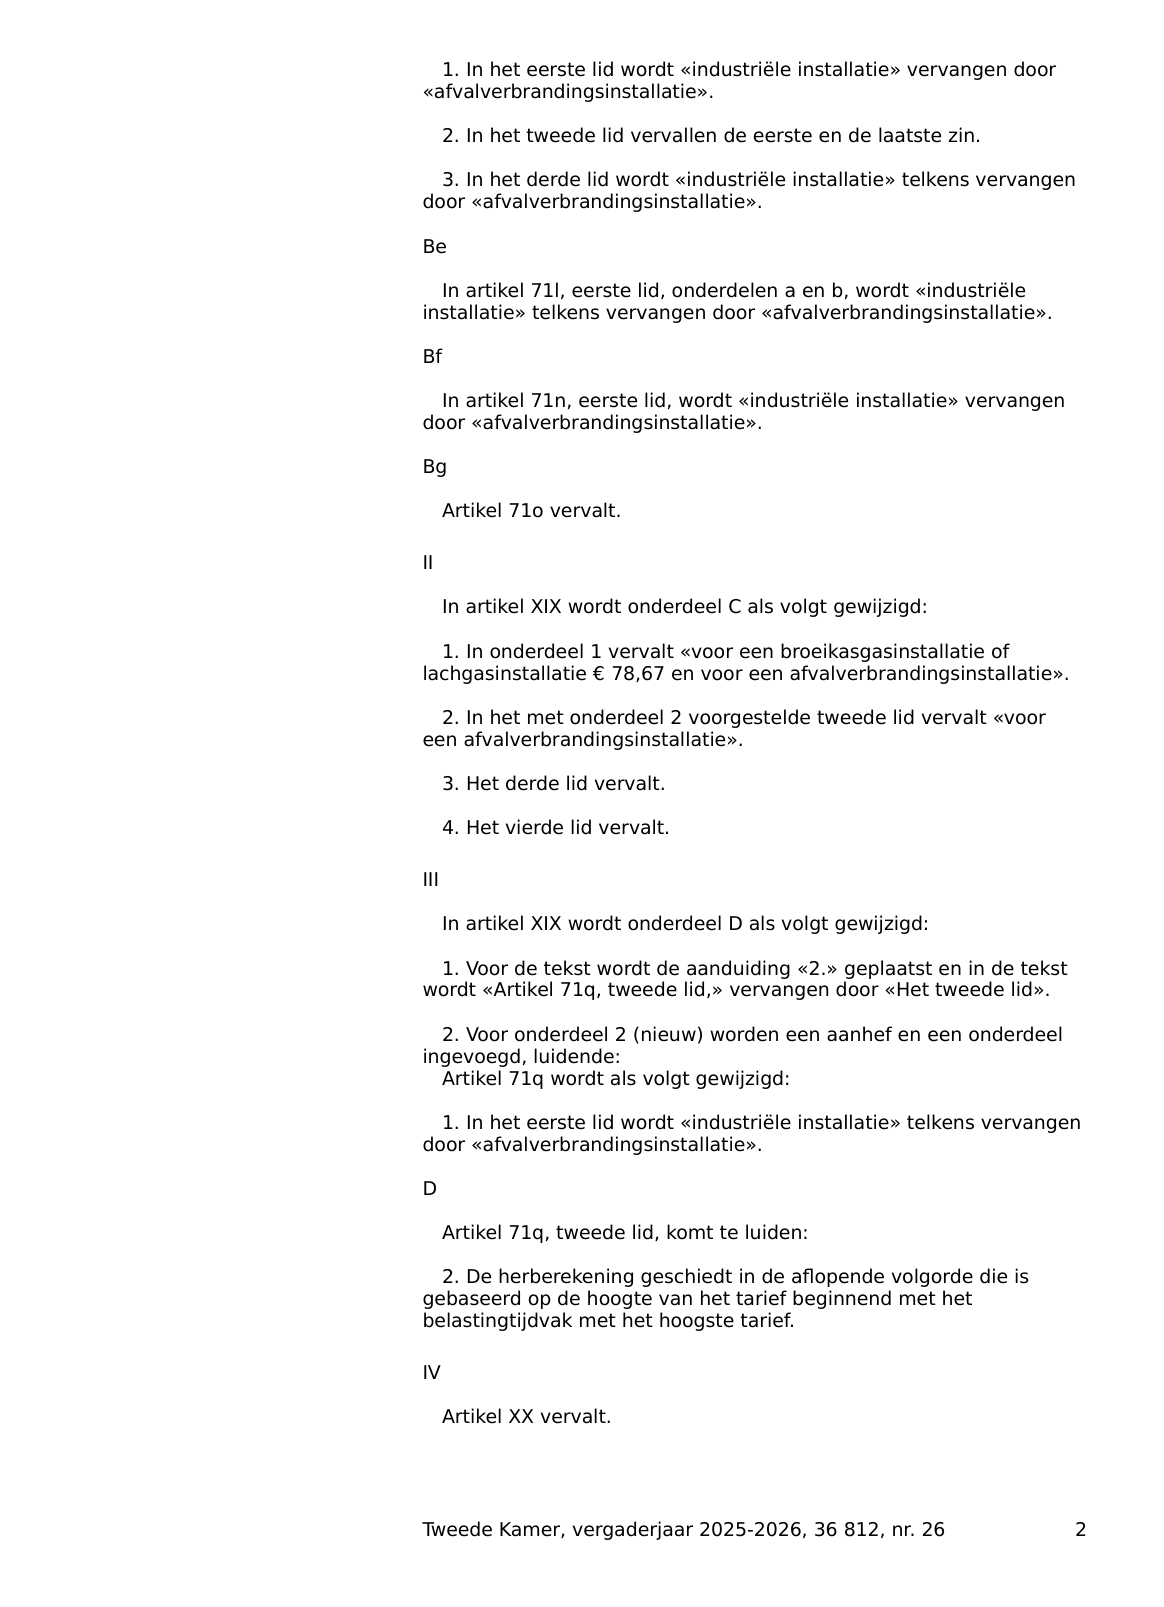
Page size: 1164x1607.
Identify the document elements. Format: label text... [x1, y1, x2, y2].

text 2. In het tweede lid vervallen de eerste en de laatste zin. [422, 125, 1087, 147]
subtitle IV [422, 1362, 1087, 1384]
text Be [422, 236, 1087, 257]
text 3. In het derde lid wordt «industriële installatie» telkens vervangen door «afvalverbrandingsinstallatie». [422, 169, 1087, 213]
text 2. De herberekening geschiedt in de aflopende volgorde die is gebaseerd op de hoogte van het tarief beginnend met het belastingtijdvak met het hoogste tarief. [422, 1266, 1087, 1332]
text 1. In het eerste lid wordt «industriële installatie» telkens vervangen door «afvalverbrandingsinstallatie». [422, 1112, 1087, 1156]
text In artikel XIX wordt onderdeel D als volgt gewijzigd: [422, 913, 1087, 935]
text Artikel 71o vervalt. [422, 500, 1087, 522]
text D [422, 1178, 1087, 1200]
text 1. In onderdeel 1 vervalt «voor een broeikasgasinstallatie of lachgasinstallatie € 78,67 en voor een afvalverbrandingsinstallatie». [422, 641, 1087, 684]
subtitle II [422, 552, 1087, 574]
text 3. Het derde lid vervalt. [422, 773, 1087, 795]
text Artikel XX vervalt. [422, 1406, 1087, 1428]
text Bf [422, 346, 1087, 368]
text In artikel 71n, eerste lid, wordt «industriële installatie» vervangen door «afvalverbrandingsinstallatie». [422, 390, 1087, 434]
text Artikel 71q wordt als volgt gewijzigd: [422, 1067, 1087, 1089]
text 1. Voor de tekst wordt de aanduiding «2.» geplaatst en in de tekst wordt «Artikel 71q, tweede lid,» vervangen door «Het tweede lid». [422, 957, 1087, 1001]
text 1. In het eerste lid wordt «industriële installatie» vervangen door «afvalverbrandingsinstallatie». [422, 59, 1087, 103]
text Artikel 71q, tweede lid, komt te luiden: [422, 1222, 1087, 1244]
text 2. Voor onderdeel 2 (nieuw) worden een aanhef en een onderdeel ingevoegd, luidende: [422, 1023, 1087, 1067]
subtitle III [422, 869, 1087, 891]
text 4. Het vierde lid vervalt. [422, 817, 1087, 839]
text In artikel 71l, eerste lid, onderdelen a en b, wordt «industriële installatie» telkens vervangen door «afvalverbrandingsinstallatie». [422, 280, 1087, 324]
text 2. In het met onderdeel 2 voorgestelde tweede lid vervalt «voor een afvalverbrandingsinstallatie». [422, 707, 1087, 751]
text Bg [422, 456, 1087, 478]
text In artikel XIX wordt onderdeel C als volgt gewijzigd: [422, 596, 1087, 618]
